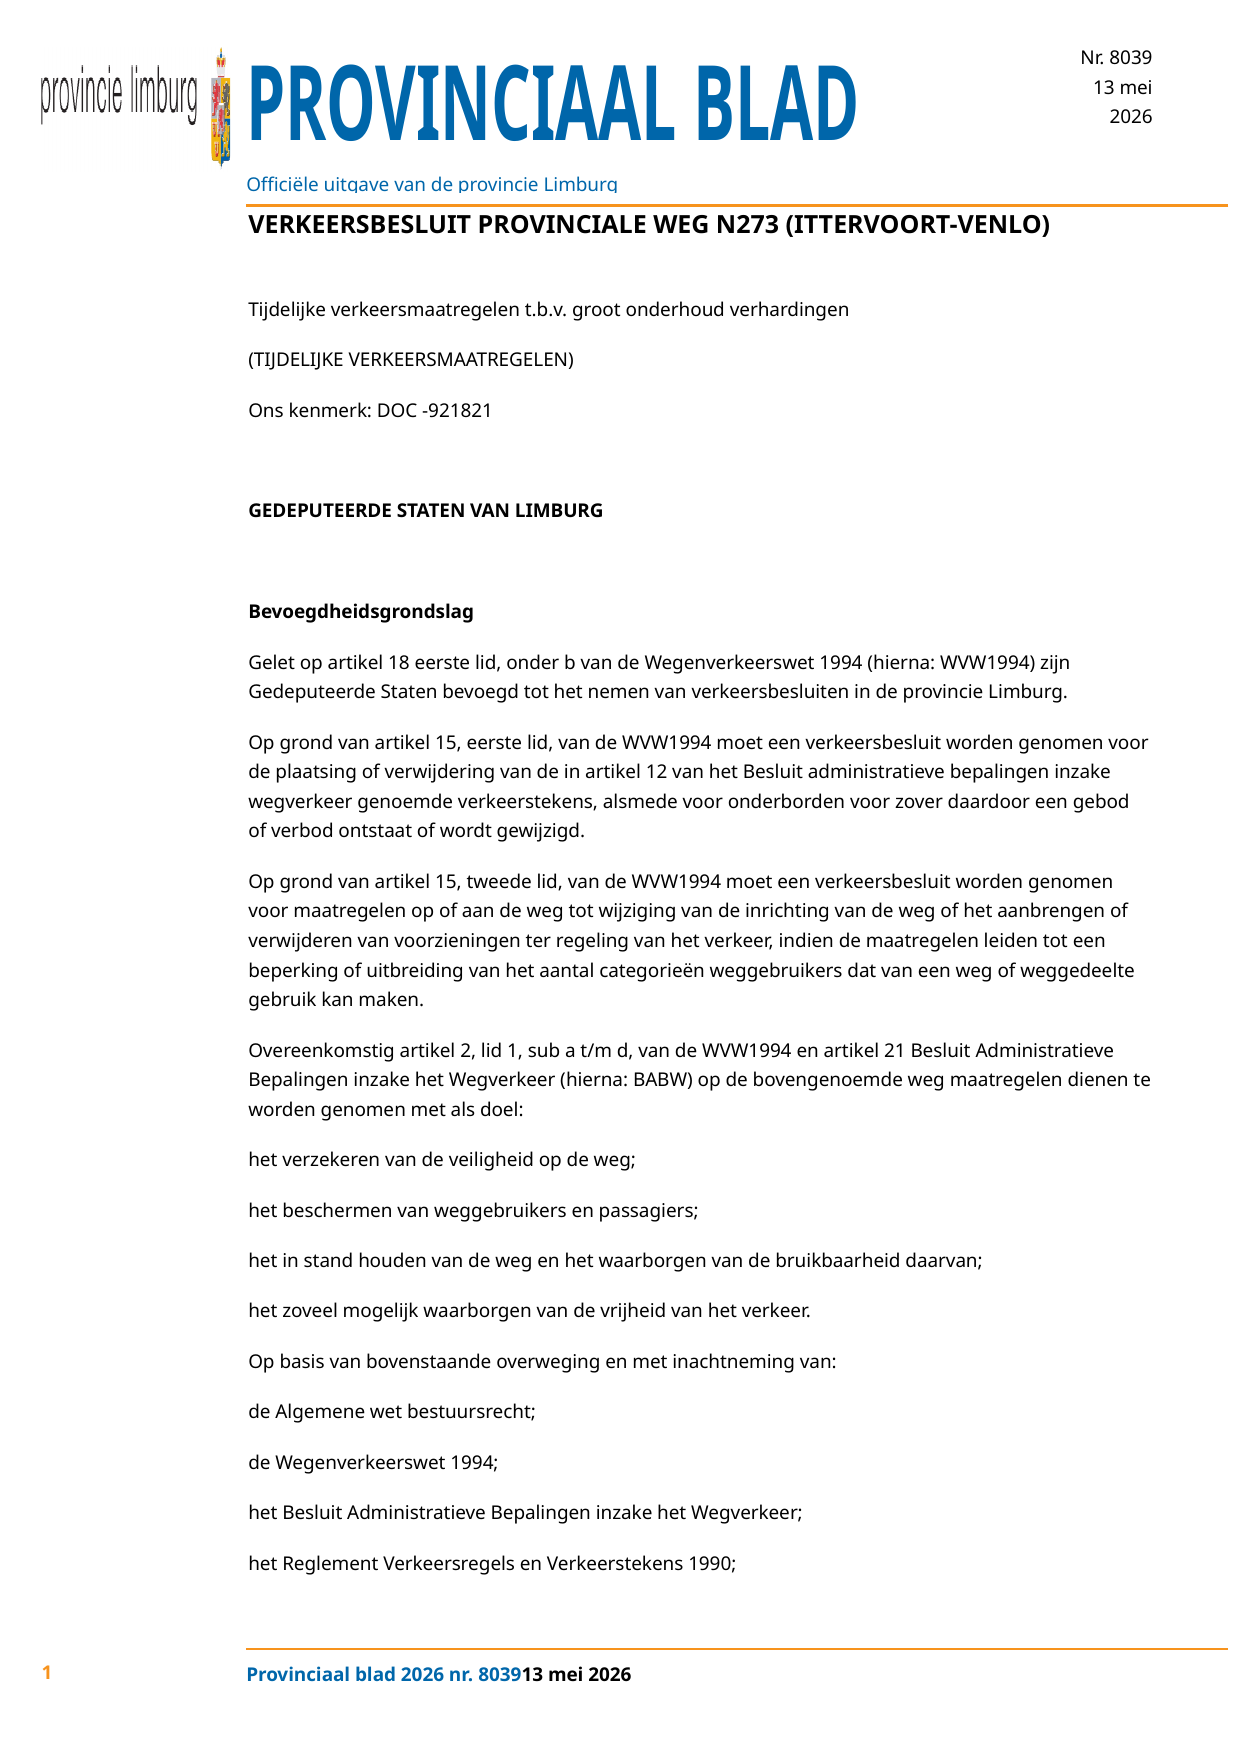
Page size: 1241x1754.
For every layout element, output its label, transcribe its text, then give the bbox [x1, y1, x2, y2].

text Op grond van artikel 15, tweede lid, van de WVW1994 moet een verkeersbesluit worden genomen voor maatregelen op of aan de weg tot wijziging van de inrichting van de weg of het aanbrengen of verwijderen van voorzieningen ter regeling van het verkeer, indien de maatregelen leiden tot een beperking of uitbreiding van het aantal categorieën weggebruikers dat van een weg of weggedeelte gebruik kan maken. [248, 868, 1152, 1012]
text Overeenkomstig artikel 2, lid 1, sub a t/m d, van de WVW1994 en artikel 21 Besluit Administratieve Bepalingen inzake het Wegverkeer (hierna: BABW) op de bovengenoemde weg maatregelen dienen te worden genomen met als doel: [248, 1037, 1152, 1122]
text het zoveel mogelijk waarborgen van de vrijheid van het verkeer. [248, 1298, 1152, 1323]
text het Besluit Administratieve Bepalingen inzake het Wegverkeer; [248, 1499, 1152, 1525]
text VERKEERSBESLUIT PROVINCIALE WEG N273 (ITTERVOORT-VENLO) [248, 207, 1152, 241]
text Bevoegdheidsgrondslag [248, 598, 1152, 624]
text het beschermen van weggebruikers en passagiers; [248, 1197, 1152, 1223]
text Op grond van artikel 15, eerste lid, van de WVW1994 moet een verkeersbesluit worden genomen voor de plaatsing of verwijdering van de in artikel 12 van het Besluit administratieve bepalingen inzake wegverkeer genoemde verkeerstekens, alsmede voor onderborden voor zover daardoor een gebod of verbod ontstaat of wordt gewijzigd. [248, 729, 1152, 843]
text Tijdelijke verkeersmaatregelen t.b.v. groot onderhoud verhardingen [248, 296, 1152, 322]
text de Wegenverkeerswet 1994; [248, 1449, 1152, 1475]
text Ons kenmerk: DOC -921821 [248, 397, 1152, 423]
text het in stand houden van de weg en het waarborgen van de bruikbaarheid daarvan; [248, 1247, 1152, 1273]
text de Algemene wet bestuursrecht; [248, 1398, 1152, 1424]
text Gelet op artikel 18 eerste lid, onder b van de Wegenverkeerswet 1994 (hierna: WVW1994) zijn Gedeputeerde Staten bevoegd tot het nemen van verkeersbesluiten in de provincie Limburg. [248, 649, 1152, 704]
text Op basis van bovenstaande overweging en met inachtneming van: [248, 1348, 1152, 1374]
text het verzekeren van de veiligheid op de weg; [248, 1146, 1152, 1172]
text (TIJDELIJKE VERKEERSMAATREGELEN) [248, 346, 1152, 372]
text het Reglement Verkeersregels en Verkeerstekens 1990; [248, 1550, 1152, 1576]
picture [41, 47, 231, 172]
text GEDEPUTEERDE STATEN VAN LIMBURG [248, 498, 1152, 523]
